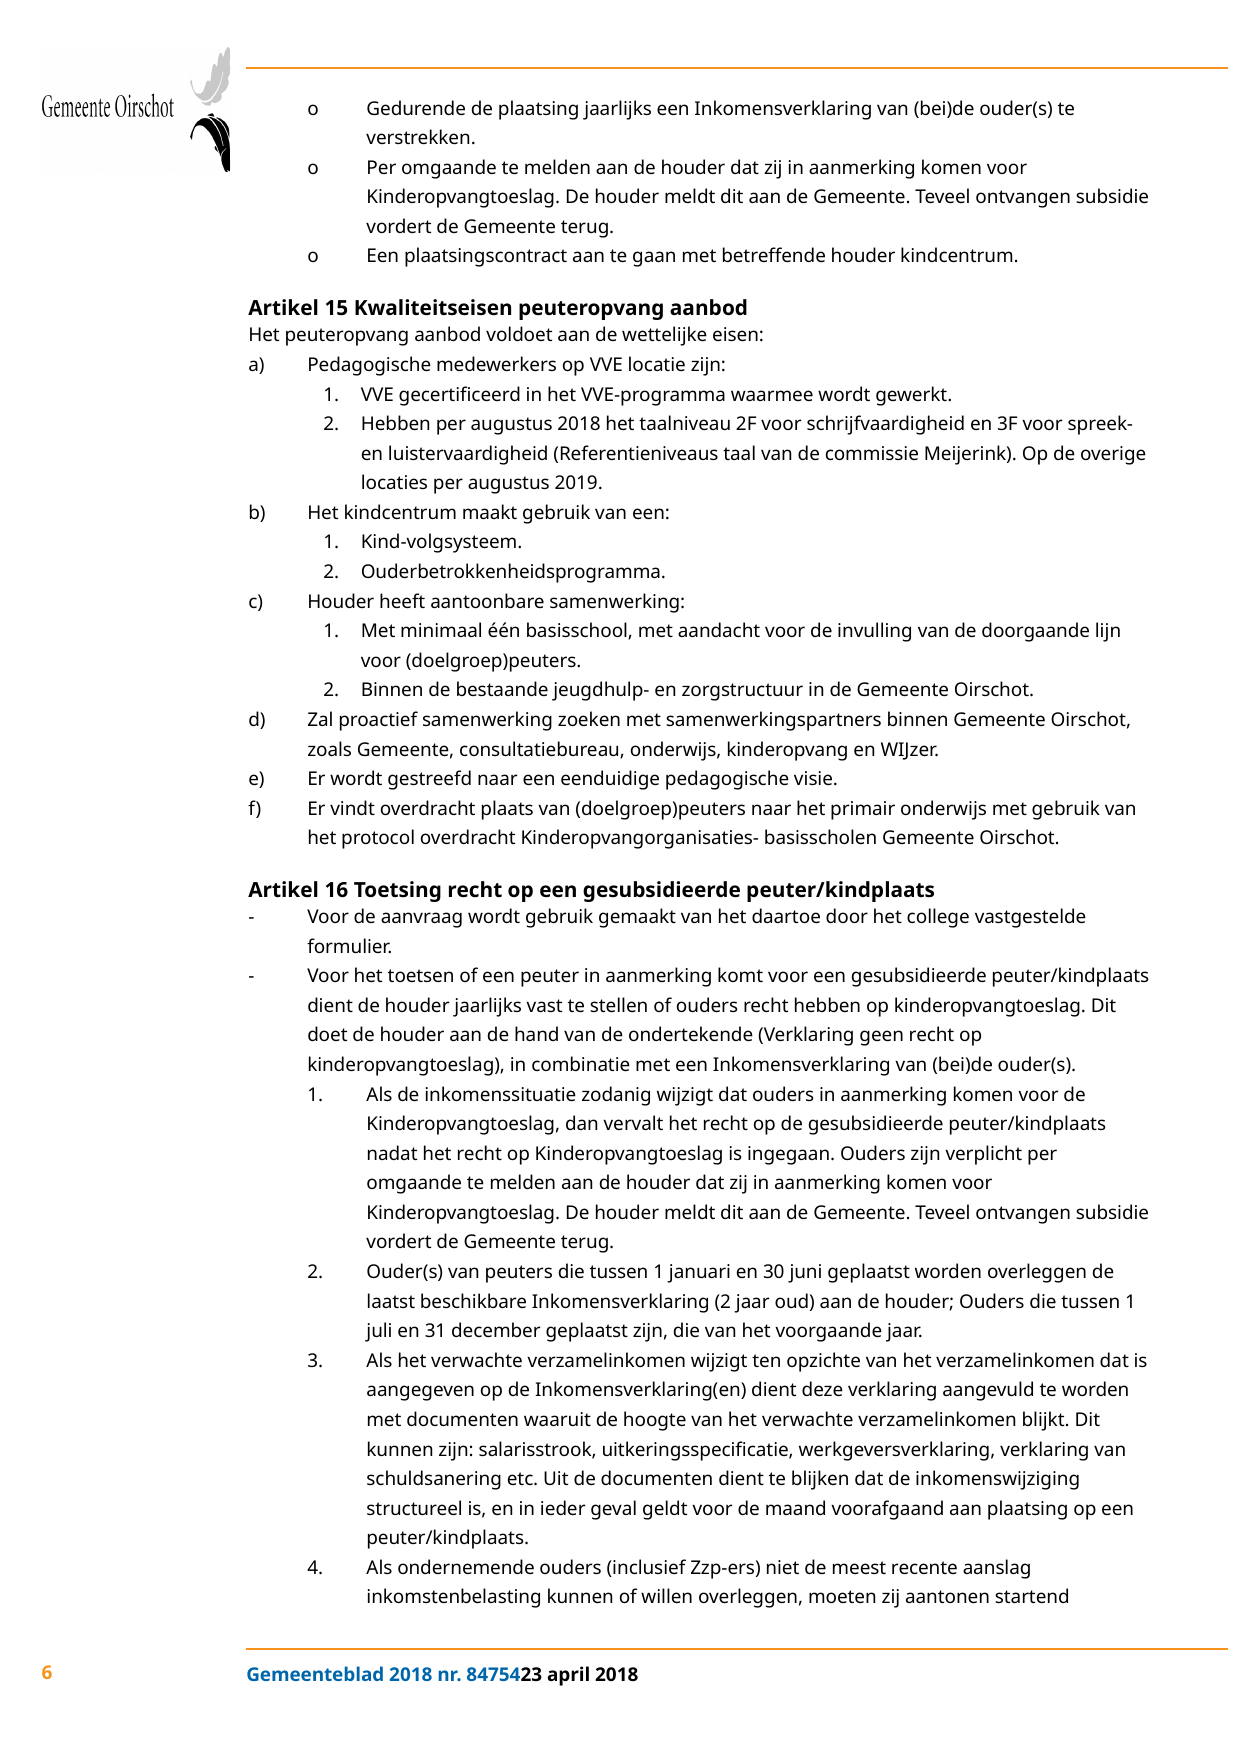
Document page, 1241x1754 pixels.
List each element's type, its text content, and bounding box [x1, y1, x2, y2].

list Ouderbetrokkenheidsprogramma. [323, 558, 1152, 584]
text Artikel 15 Kwaliteitseisen peuteropvang aanbod [248, 293, 1152, 322]
list Er vindt overdracht plaats van (doelgroep)peuters naar het primair onderwijs met gebruik van het protocol overdracht Kinderopvangorganisaties- basisscholen Gemeente Oirschot. [248, 795, 1152, 850]
list Hebben per augustus 2018 het taalniveau 2F voor schrijfvaardigheid en 3F voor spreek- en luistervaardigheid (Referentieniveaus taal van de commissie Meijerink). Op de overige locaties per augustus 2019. [323, 410, 1152, 495]
text Het peuteropvang aanbod voldoet aan de wettelijke eisen: [248, 322, 1152, 347]
text Artikel 16 Toetsing recht op een gesubsidieerde peuter/kindplaats [248, 875, 1152, 903]
list Als de inkomenssituatie zodanig wijzigt dat ouders in aanmerking komen voor de Kinderopvangtoeslag, dan vervalt het recht op de gesubsidieerde peuter/kindplaats nadat het recht op Kinderopvangtoeslag is ingegaan. Ouders zijn verplicht per omgaande te melden aan de houder dat zij in aanmerking komen voor Kinderopvangtoeslag. De houder meldt dit aan de Gemeente. Teveel ontvangen subsidie vordert de Gemeente terug. [307, 1081, 1152, 1254]
list Houder heeft aantoonbare samenwerking: [248, 588, 1152, 613]
picture [41, 47, 231, 172]
list Gedurende de plaatsing jaarlijks een Inkomensverklaring van (bei)de ouder(s) te verstrekken. [307, 95, 1152, 150]
list Er wordt gestreefd naar een eenduidige pedagogische visie. [248, 765, 1152, 791]
list Voor het toetsen of een peuter in aanmerking komt voor een gesubsidieerde peuter/kindplaats dient de houder jaarlijks vast te stellen of ouders recht hebben op kinderopvangtoeslag. Dit doet de houder aan de hand van de ondertekende (Verklaring geen recht op kinderopvangtoeslag), in combinatie met een Inkomensverklaring van (bei)de ouder(s). [248, 962, 1152, 1077]
list Als ondernemende ouders (inclusief Zzp-ers) niet de meest recente aanslag inkomstenbelasting kunnen of willen overleggen, moeten zij aantonen startend [307, 1554, 1152, 1609]
list Een plaatsingscontract aan te gaan met betreffende houder kindcentrum. [307, 243, 1152, 268]
list Met minimaal één basisschool, met aandacht voor de invulling van de doorgaande lijn voor (doelgroep)peuters. [323, 617, 1152, 673]
list Ouder(s) van peuters die tussen 1 januari en 30 juni geplaatst worden overleggen de laatst beschikbare Inkomensverklaring (2 jaar oud) aan de houder; Ouders die tussen 1 juli en 31 december geplaatst zijn, die van het voorgaande jaar. [307, 1258, 1152, 1343]
list Het kindcentrum maakt gebruik van een: [248, 499, 1152, 525]
list VVE gecertificeerd in het VVE-programma waarmee wordt gewerkt. [323, 381, 1152, 406]
list Voor de aanvraag wordt gebruik gemaakt van het daartoe door het college vastgestelde formulier. [248, 903, 1152, 959]
list Als het verwachte verzamelinkomen wijzigt ten opzichte van het verzamelinkomen dat is aangegeven op de Inkomensverklaring(en) dient deze verklaring aangevuld te worden met documenten waaruit de hoogte van het verwachte verzamelinkomen blijkt. Dit kunnen zijn: salarisstrook, uitkeringsspecificatie, werkgeversverklaring, verklaring van schuldsanering etc. Uit de documenten dient te blijken dat de inkomenswijziging structureel is, en in ieder geval geldt voor de maand voorafgaand aan plaatsing op een peuter/kindplaats. [307, 1347, 1152, 1550]
list Zal proactief samenwerking zoeken met samenwerkingspartners binnen Gemeente Oirschot, zoals Gemeente, consultatiebureau, onderwijs, kinderopvang en WIJzer. [248, 706, 1152, 761]
list Per omgaande te melden aan de houder dat zij in aanmerking komen voor Kinderopvangtoeslag. De houder meldt dit aan de Gemeente. Teveel ontvangen subsidie vordert de Gemeente terug. [307, 154, 1152, 239]
list Binnen de bestaande jeugdhulp- en zorgstructuur in de Gemeente Oirschot. [323, 677, 1152, 702]
list Pedagogische medewerkers op VVE locatie zijn: [248, 351, 1152, 377]
list Kind-volgsysteem. [323, 529, 1152, 554]
